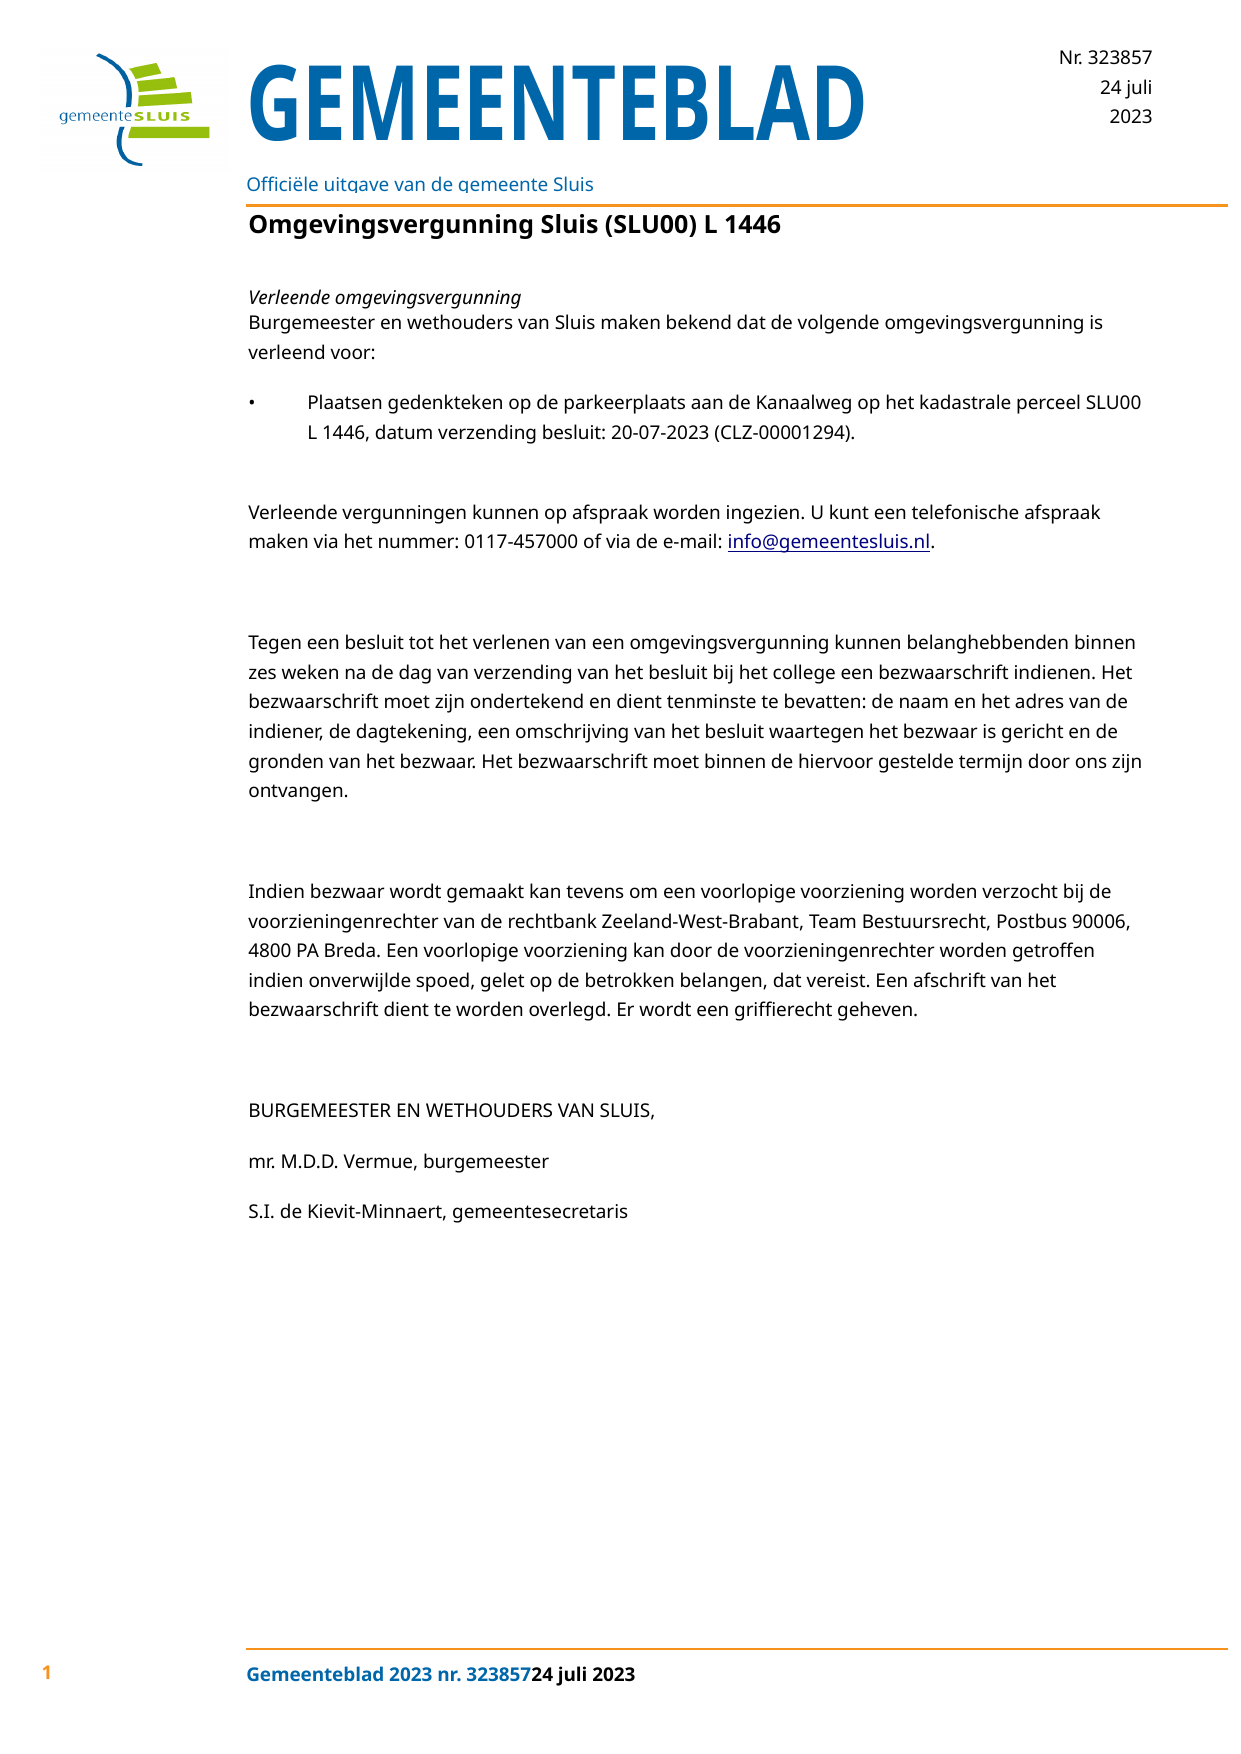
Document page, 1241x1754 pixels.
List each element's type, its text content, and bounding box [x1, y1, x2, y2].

text Tegen een besluit tot het verlenen van een omgevingsvergunning kunnen belanghebbenden binnen zes weken na de dag van verzending van het besluit bij het college een bezwaarschrift indienen. Het bezwaarschrift moet zijn ondertekend en dient tenminste te bevatten: de naam en het adres van de indiener, de dagtekening, een omschrijving van het besluit waartegen het bezwaar is gericht en de gronden van het bezwaar. Het bezwaarschrift moet binnen de hiervoor gestelde termijn door ons zijn ontvangen. [248, 629, 1152, 803]
text Omgevingsvergunning Sluis (SLU00) L 1446 [248, 207, 1152, 241]
text Burgemeester en wethouders van Sluis maken bekend dat de volgende omgevingsvergunning is verleend voor: [248, 309, 1152, 365]
text Indien bezwaar wordt gemaakt kan tevens om een voorlopige voorziening worden verzocht bij de voorzieningenrechter van de rechtbank Zeeland-West-Brabant, Team Bestuursrecht, Postbus 90006, 4800 PA Breda. Een voorlopige voorziening kan door de voorzieningenrechter worden getroffen indien onverwijlde spoed, gelet op de betrokken belangen, dat vereist. Een afschrift van het bezwaarschrift dient te worden overlegd. Er wordt een griffierecht geheven. [248, 878, 1152, 1022]
picture [41, 47, 231, 172]
text BURGEMEESTER EN WETHOUDERS VAN SLUIS, [248, 1097, 1152, 1123]
text S.I. de Kievit-Minnaert, gemeentesecretaris [248, 1198, 1152, 1224]
text Verleende omgevingsvergunning [248, 284, 1152, 309]
list Plaatsen gedenkteken op de parkeerplaats aan de Kanaalweg op het kadastrale perceel SLU00 L 1446, datum verzending besluit: 20-07-2023 (CLZ-00001294). [248, 389, 1152, 445]
text mr. M.D.D. Vermue, burgemeester [248, 1148, 1152, 1174]
text Verleende vergunningen kunnen op afspraak worden ingezien. U kunt een telefonische afspraak maken via het nummer: 0117-457000 of via de e-mail: info@gemeentesluis.nl. [248, 499, 1152, 554]
